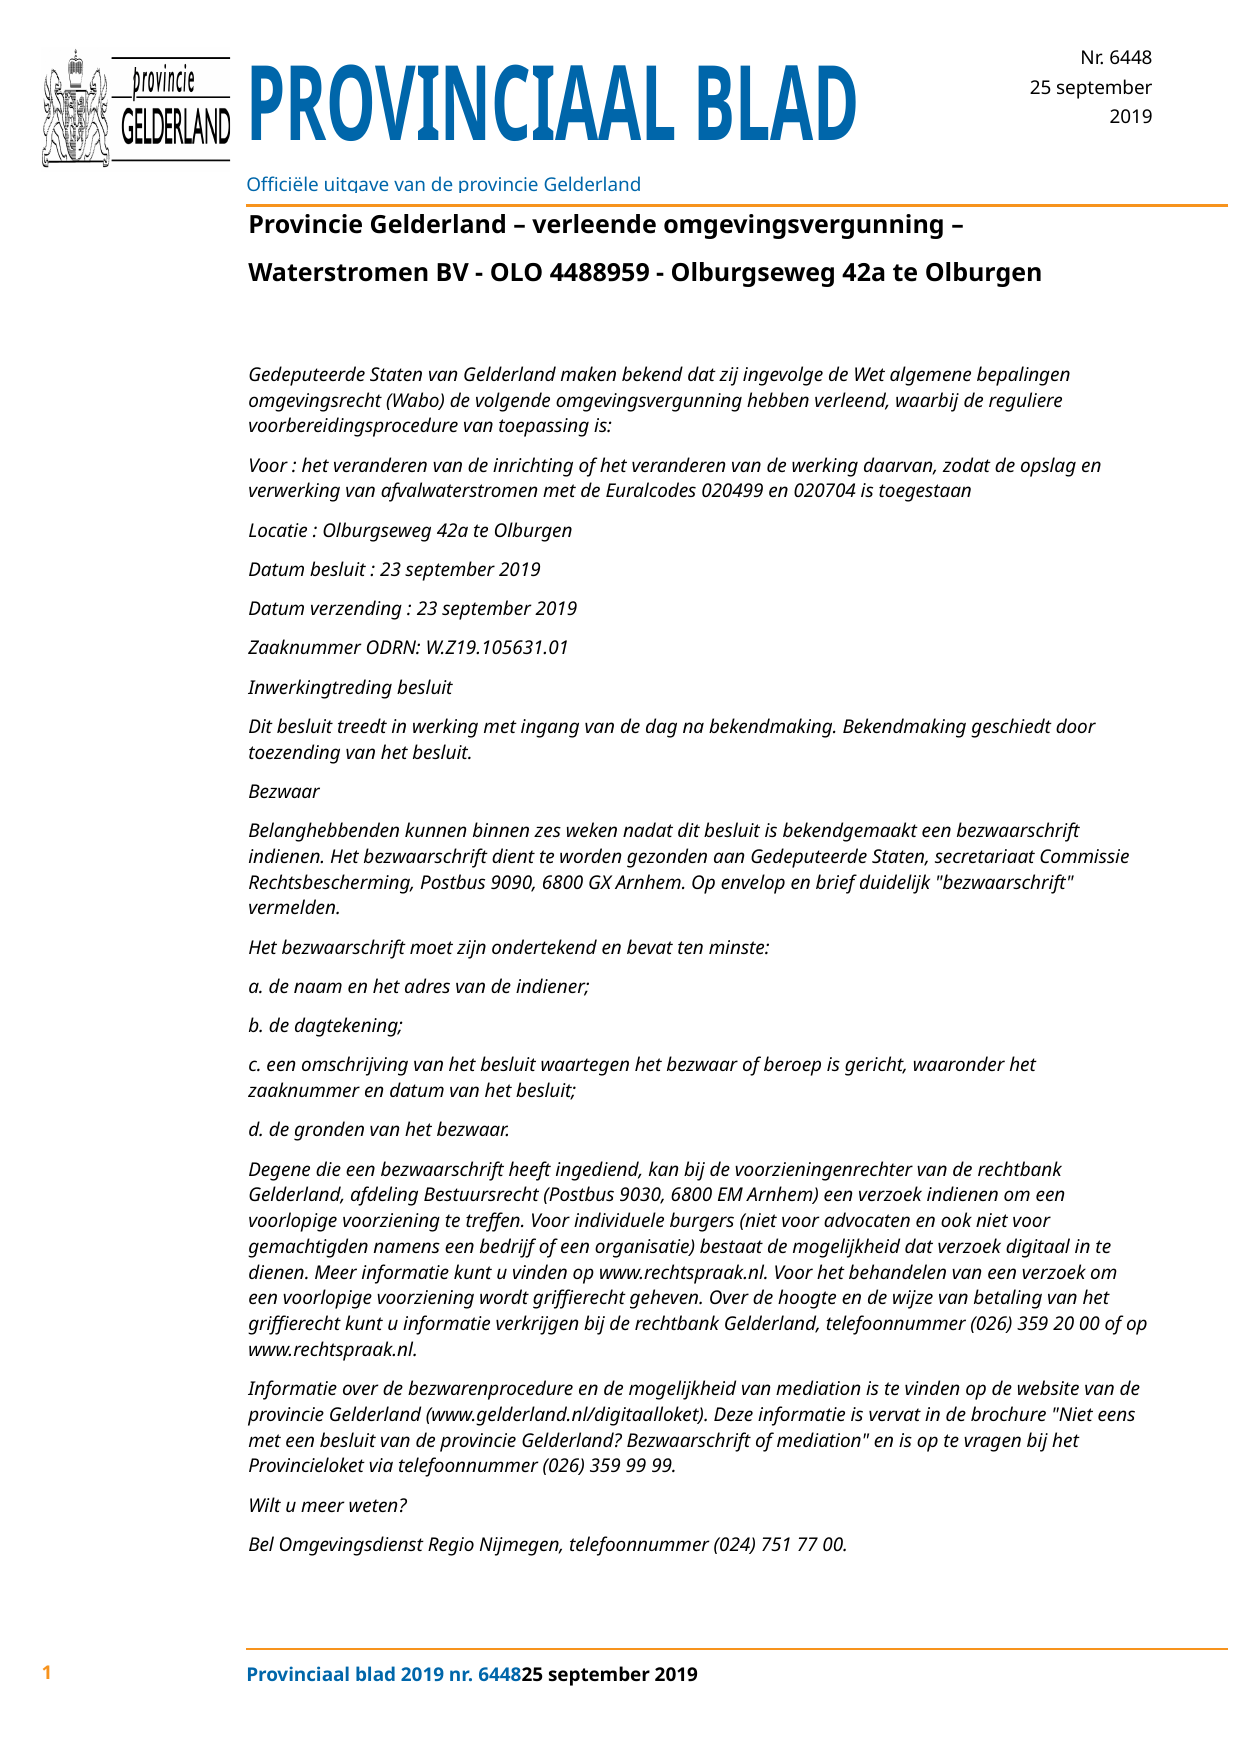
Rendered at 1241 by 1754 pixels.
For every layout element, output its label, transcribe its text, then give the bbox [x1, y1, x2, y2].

text Het bezwaarschrift moet zijn ondertekend en bevat ten minste: [248, 934, 1152, 959]
text c. een omschrijving van het besluit waartegen het bezwaar of beroep is gericht, waaronder het zaaknummer en datum van het besluit; [248, 1052, 1152, 1103]
text Informatie over de bezwarenprocedure en de mogelijkheid van mediation is te vinden op de website van de provincie Gelderland (www.gelderland.nl/digitaalloket). Deze informatie is vervat in de brochure "Niet eens met een besluit van de provincie Gelderland? Bezwaarschrift of mediation" en is op te vragen bij het Provincieloket via telefoonnummer (026) 359 99 99. [248, 1375, 1152, 1478]
text Gedeputeerde Staten van Gelderland maken bekend dat zij ingevolge de Wet algemene bepalingen omgevingsrecht (Wabo) de volgende omgevingsvergunning hebben verleend, waarbij de reguliere voorbereidingsprocedure van toepassing is: [248, 361, 1152, 438]
text Provincie Gelderland – verleende omgevingsvergunning – Waterstromen BV - OLO 4488959 - Olburgseweg 42a te Olburgen [248, 207, 1152, 288]
text Voor : het veranderen van de inrichting of het veranderen van de werking daarvan, zodat de opslag en verwerking van afvalwaterstromen met de Euralcodes 020499 en 020704 is toegestaan [248, 452, 1152, 503]
text Bel Omgevingsdienst Regio Nijmegen, telefoonnummer (024) 751 77 00. [248, 1531, 1152, 1557]
text Datum besluit : 23 september 2019 [248, 556, 1152, 582]
text d. de gronden van het bezwaar. [248, 1117, 1152, 1142]
text Locatie : Olburgseweg 42a te Olburgen [248, 517, 1152, 542]
text Zaaknummer ODRN: W.Z19.105631.01 [248, 634, 1152, 660]
text b. de dagtekening; [248, 1012, 1152, 1038]
picture [41, 47, 231, 172]
text Belanghebbenden kunnen binnen zes weken nadat dit besluit is bekendgemaakt een bezwaarschrift indienen. Het bezwaarschrift dient te worden gezonden aan Gedeputeerde Staten, secretariaat Commissie Rechtsbescherming, Postbus 9090, 6800 GX Arnhem. Op envelop en brief duidelijk "bezwaarschrift" vermelden. [248, 817, 1152, 920]
text Inwerkingtreding besluit [248, 674, 1152, 699]
text a. de naam en het adres van de indiener; [248, 973, 1152, 999]
text Wilt u meer weten? [248, 1492, 1152, 1517]
text Bezwaar [248, 778, 1152, 804]
text Datum verzending : 23 september 2019 [248, 595, 1152, 621]
text Dit besluit treedt in werking met ingang van de dag na bekendmaking. Bekendmaking geschiedt door toezending van het besluit. [248, 713, 1152, 764]
text Degene die een bezwaarschrift heeft ingediend, kan bij de voorzieningenrechter van de rechtbank Gelderland, afdeling Bestuursrecht (Postbus 9030, 6800 EM Arnhem) een verzoek indienen om een voorlopige voorziening te treffen. Voor individuele burgers (niet voor advocaten en ook niet voor gemachtigden namens een bedrijf of een organisatie) bestaat de mogelijkheid dat verzoek digitaal in te dienen. Meer informatie kunt u vinden op www.rechtspraak.nl. Voor het behandelen van een verzoek om een voorlopige voorziening wordt griffierecht geheven. Over de hoogte en de wijze van betaling van het griffierecht kunt u informatie verkrijgen bij de rechtbank Gelderland, telefoonnummer (026) 359 20 00 of op www.rechtspraak.nl. [248, 1156, 1152, 1362]
